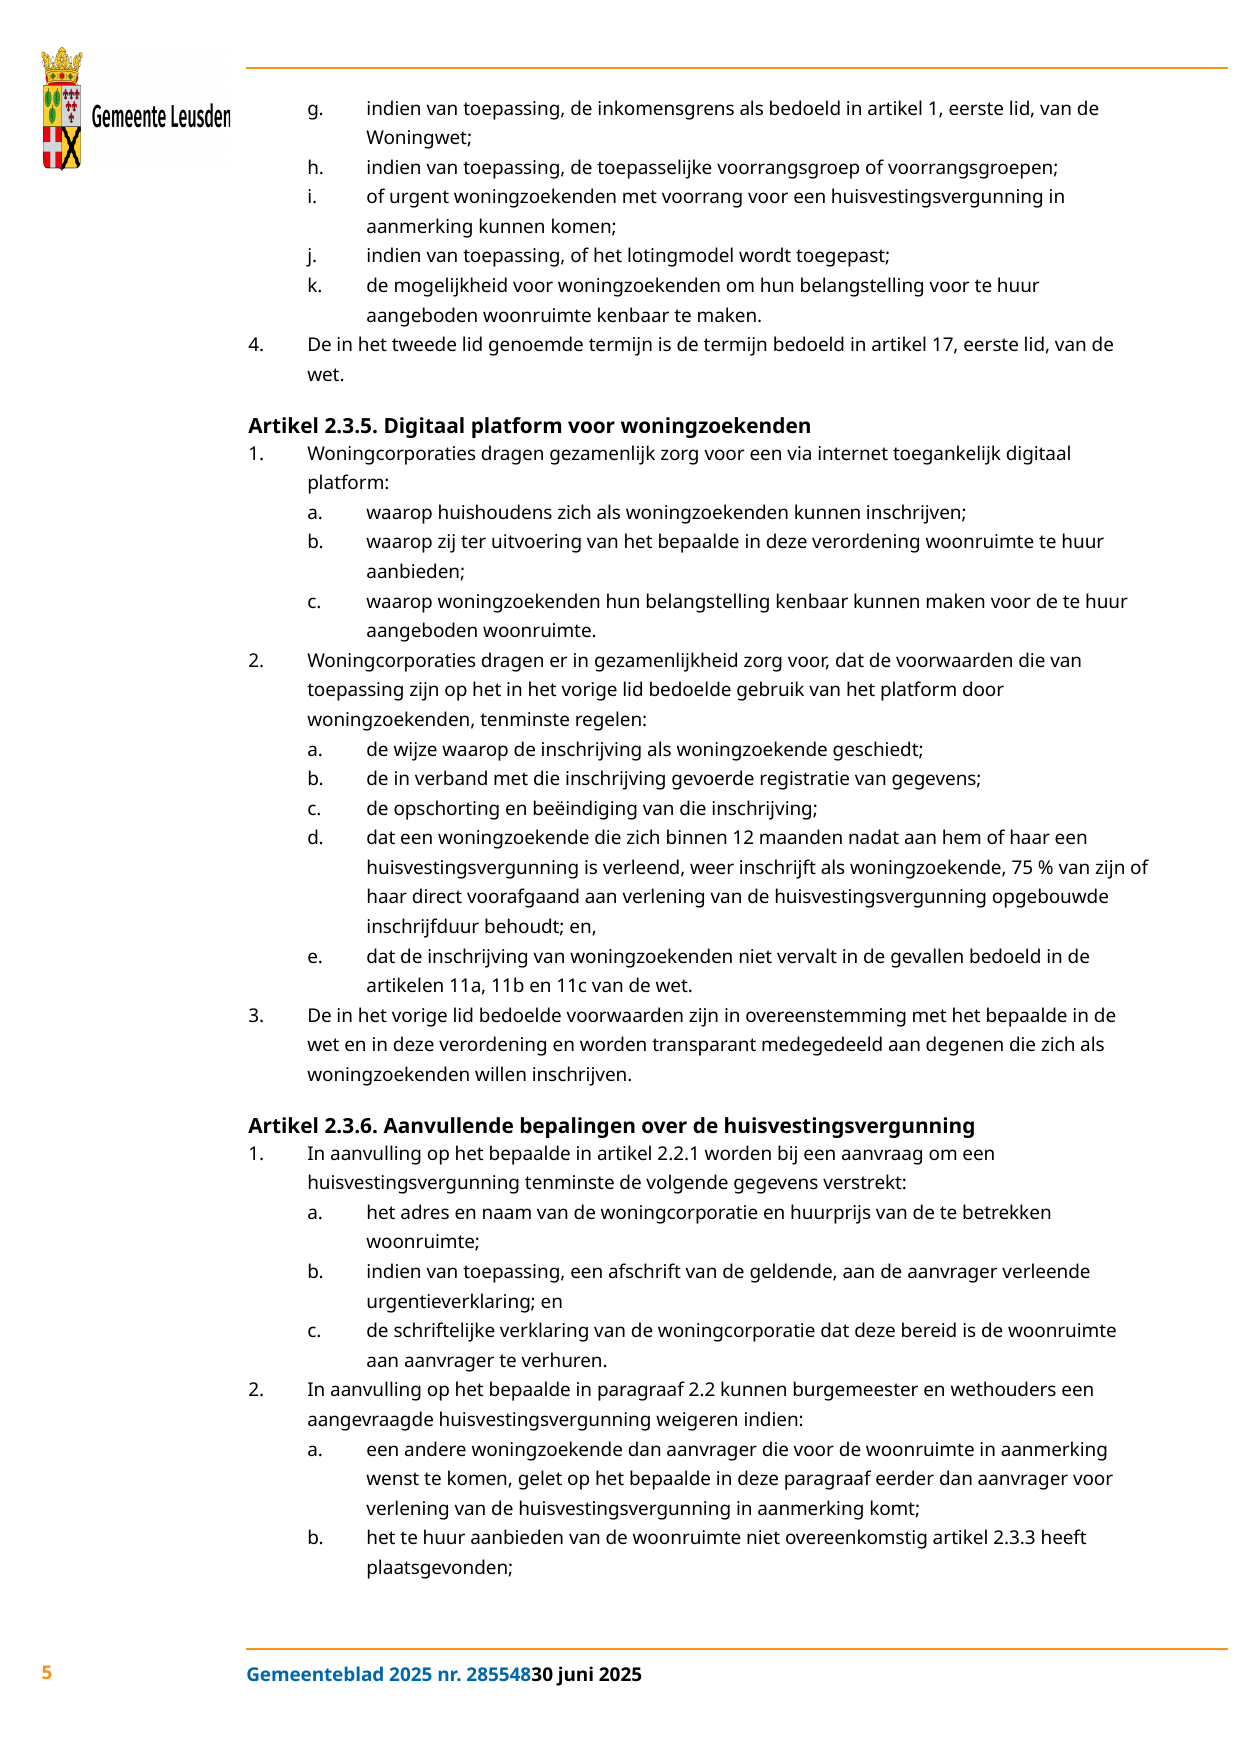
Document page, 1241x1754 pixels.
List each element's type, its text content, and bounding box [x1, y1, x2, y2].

list de mogelijkheid voor woningzoekenden om hun belangstelling voor te huur aangeboden woonruimte kenbaar te maken. [307, 272, 1152, 328]
list indien van toepassing, de toepasselijke voorrangsgroep of voorrangsgroepen; [307, 154, 1152, 180]
list de opschorting en beëindiging van die inschrijving; [307, 795, 1152, 821]
list Woningcorporaties dragen gezamenlijk zorg voor een via internet toegankelijk digitaal platform: [248, 440, 1152, 495]
list Woningcorporaties dragen er in gezamenlijkheid zorg voor, dat de voorwaarden die van toepassing zijn op het in het vorige lid bedoelde gebruik van het platform door woningzoekenden, tenminste regelen: [248, 647, 1152, 732]
text Artikel 2.3.6. Aanvullende bepalingen over de huisvestingsvergunning [248, 1112, 1152, 1140]
list het te huur aanbieden van de woonruimte niet overeenkomstig artikel 2.3.3 heeft plaatsgevonden; [307, 1524, 1152, 1580]
list In aanvulling op het bepaalde in artikel 2.2.1 worden bij een aanvraag om een huisvestingsvergunning tenminste de volgende gegevens verstrekt: [248, 1140, 1152, 1195]
list indien van toepassing, of het lotingmodel wordt toegepast; [307, 243, 1152, 268]
list indien van toepassing, een afschrift van de geldende, aan de aanvrager verleende urgentieverklaring; en [307, 1258, 1152, 1314]
list waarop huishoudens zich als woningzoekenden kunnen inschrijven; [307, 499, 1152, 525]
list de in verband met die inschrijving gevoerde registratie van gegevens; [307, 765, 1152, 791]
list een andere woningzoekende dan aanvrager die voor de woonruimte in aanmerking wenst te komen, gelet op het bepaalde in deze paragraaf eerder dan aanvrager voor verlening van de huisvestingsvergunning in aanmerking komt; [307, 1436, 1152, 1521]
list het adres en naam van de woningcorporatie en huurprijs van de te betrekken woonruimte; [307, 1199, 1152, 1254]
list waarop woningzoekenden hun belangstelling kenbaar kunnen maken voor de te huur aangeboden woonruimte. [307, 588, 1152, 643]
list De in het vorige lid bedoelde voorwaarden zijn in overeenstemming met het bepaalde in de wet en in deze verordening en worden transparant medegedeeld aan degenen die zich als woningzoekenden willen inschrijven. [248, 1002, 1152, 1087]
list In aanvulling op het bepaalde in paragraaf 2.2 kunnen burgemeester en wethouders een aangevraagde huisvestingsvergunning weigeren indien: [248, 1377, 1152, 1432]
text Artikel 2.3.5. Digitaal platform voor woningzoekenden [248, 411, 1152, 440]
list of urgent woningzoekenden met voorrang voor een huisvestingsvergunning in aanmerking kunnen komen; [307, 183, 1152, 239]
list de wijze waarop de inschrijving als woningzoekende geschiedt; [307, 736, 1152, 761]
list De in het tweede lid genoemde termijn is de termijn bedoeld in artikel 17, eerste lid, van de wet. [248, 331, 1152, 387]
picture [41, 47, 231, 172]
list dat een woningzoekende die zich binnen 12 maanden nadat aan hem of haar een huisvestingsvergunning is verleend, weer inschrijft als woningzoekende, 75 % van zijn of haar direct voorafgaand aan verlening van de huisvestingsvergunning opgebouwde inschrijfduur behoudt; en, [307, 824, 1152, 939]
list waarop zij ter uitvoering van het bepaalde in deze verordening woonruimte te huur aanbieden; [307, 529, 1152, 584]
list indien van toepassing, de inkomensgrens als bedoeld in artikel 1, eerste lid, van de Woningwet; [307, 95, 1152, 150]
list dat de inschrijving van woningzoekenden niet vervalt in de gevallen bedoeld in de artikelen 11a, 11b en 11c van de wet. [307, 943, 1152, 998]
list de schriftelijke verklaring van de woningcorporatie dat deze bereid is de woonruimte aan aanvrager te verhuren. [307, 1317, 1152, 1373]
